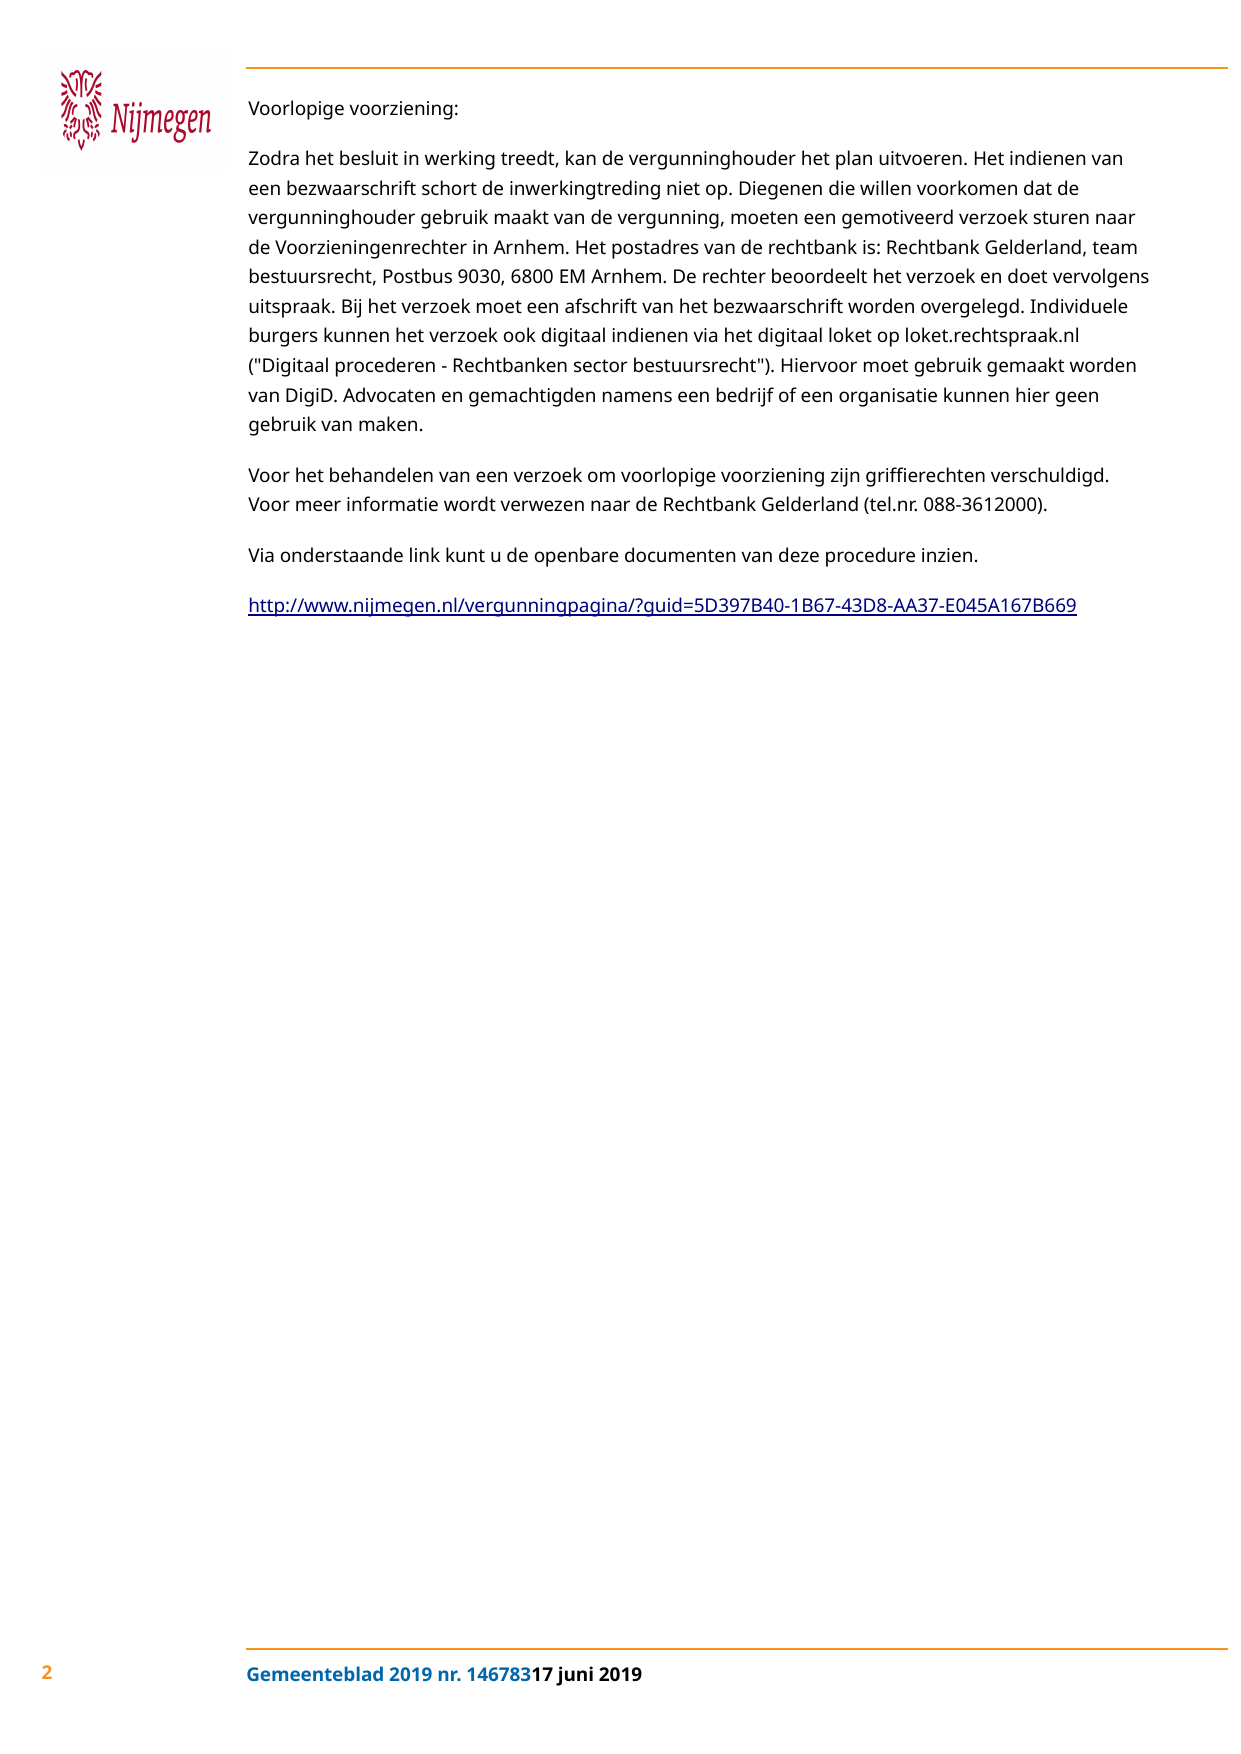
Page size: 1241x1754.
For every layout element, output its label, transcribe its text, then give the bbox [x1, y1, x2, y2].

text Zodra het besluit in werking treedt, kan de vergunninghouder het plan uitvoeren. Het indienen van een bezwaarschrift schort de inwerkingtreding niet op. Diegenen die willen voorkomen dat de vergunninghouder gebruik maakt van de vergunning, moeten een gemotiveerd verzoek sturen naar de Voorzieningenrechter in Arnhem. Het postadres van de rechtbank is: Rechtbank Gelderland, team bestuursrecht, Postbus 9030, 6800 EM Arnhem. De rechter beoordeelt het verzoek en doet vervolgens uitspraak. Bij het verzoek moet een afschrift van het bezwaarschrift worden overgelegd. Individuele burgers kunnen het verzoek ook digitaal indienen via het digitaal loket op loket.rechtspraak.nl ("Digitaal procederen - Rechtbanken sector bestuursrecht"). Hiervoor moet gebruik gemaakt worden van DigiD. Advocaten en gemachtigden namens een bedrijf of een organisatie kunnen hier geen gebruik van maken. [248, 145, 1152, 437]
text Voorlopige voorziening: [248, 95, 1152, 121]
text http://www.nijmegen.nl/vergunningpagina/?guid=5D397B40-1B67-43D8-AA37-E045A167B669 [248, 592, 1152, 618]
text Voor het behandelen van een verzoek om voorlopige voorziening zijn griffierechten verschuldigd. Voor meer informatie wordt verwezen naar de Rechtbank Gelderland (tel.nr. 088-3612000). [248, 462, 1152, 517]
text Via onderstaande link kunt u de openbare documenten van deze procedure inzien. [248, 542, 1152, 568]
picture [41, 47, 231, 172]
